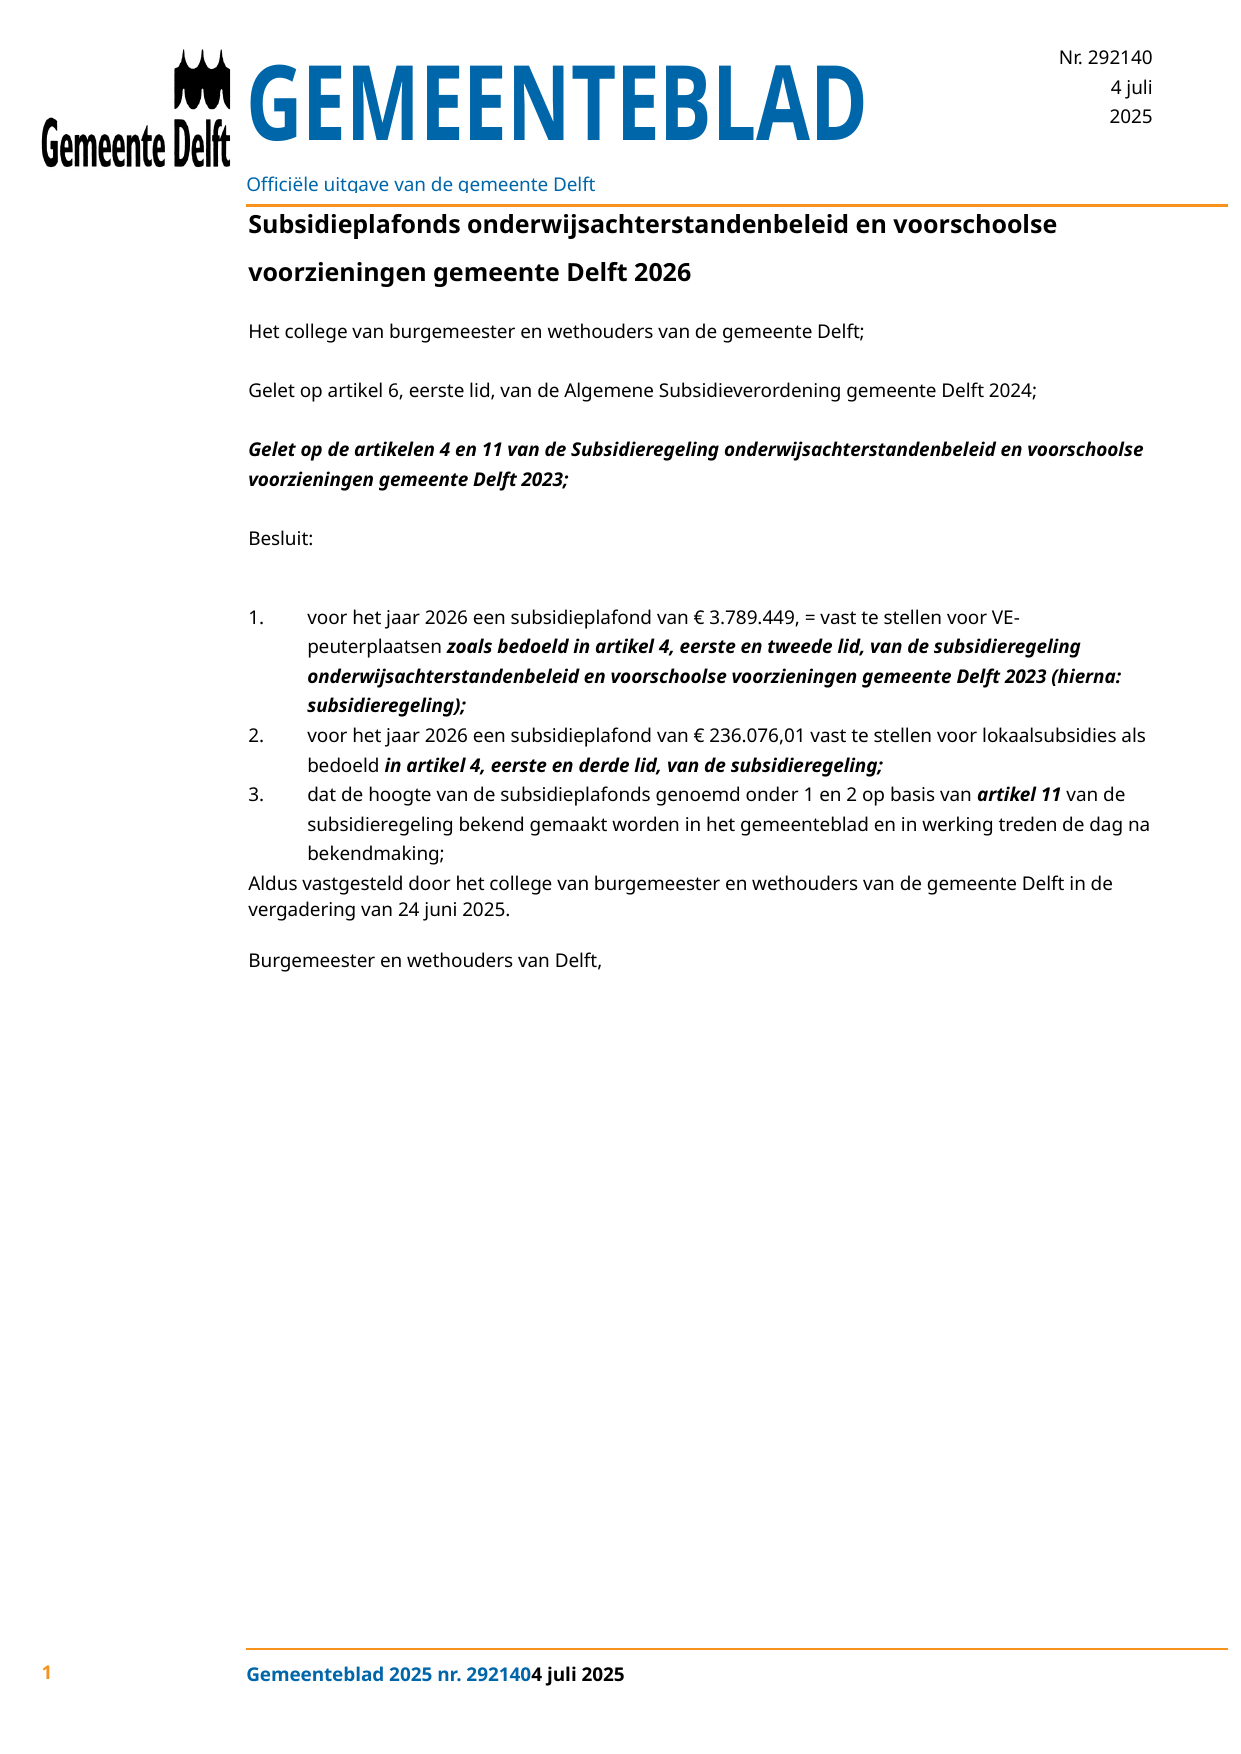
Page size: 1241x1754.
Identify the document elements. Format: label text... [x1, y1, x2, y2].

text Burgemeester en wethouders van Delft, [248, 947, 1152, 973]
text Aldus vastgesteld door het college van burgemeester en wethouders van de gemeente Delft in de vergadering van 24 juni 2025. [248, 870, 1152, 922]
text Gelet op de artikelen 4 en 11 van de Subsidieregeling onderwijsachterstandenbeleid en voorschoolse voorzieningen gemeente Delft 2023; [248, 436, 1152, 492]
list voor het jaar 2026 een subsidieplafond van € 236.076,01 vast te stellen voor lokaalsubsidies als bedoeld in artikel 4, eerste en derde lid, van de subsidieregeling; [248, 722, 1152, 777]
list dat de hoogte van de subsidieplafonds genoemd onder 1 en 2 op basis van artikel 11 van de subsidieregeling bekend gemaakt worden in het gemeenteblad en in werking treden de dag na bekendmaking; [248, 781, 1152, 866]
text Het college van burgemeester en wethouders van de gemeente Delft; [248, 318, 1152, 344]
picture [41, 47, 231, 172]
text Subsidieplafonds onderwijsachterstandenbeleid en voorschoolse voorzieningen gemeente Delft 2026 [248, 207, 1152, 288]
list voor het jaar 2026 een subsidieplafond van € 3.789.449, = vast te stellen voor VE-peuterplaatsen zoals bedoeld in artikel 4, eerste en tweede lid, van de subsidieregeling onderwijsachterstandenbeleid en voorschoolse voorzieningen gemeente Delft 2023 (hierna: subsidieregeling); [248, 604, 1152, 718]
text Besluit: [248, 525, 1152, 551]
text Gelet op artikel 6, eerste lid, van de Algemene Subsidieverordening gemeente Delft 2024; [248, 377, 1152, 403]
